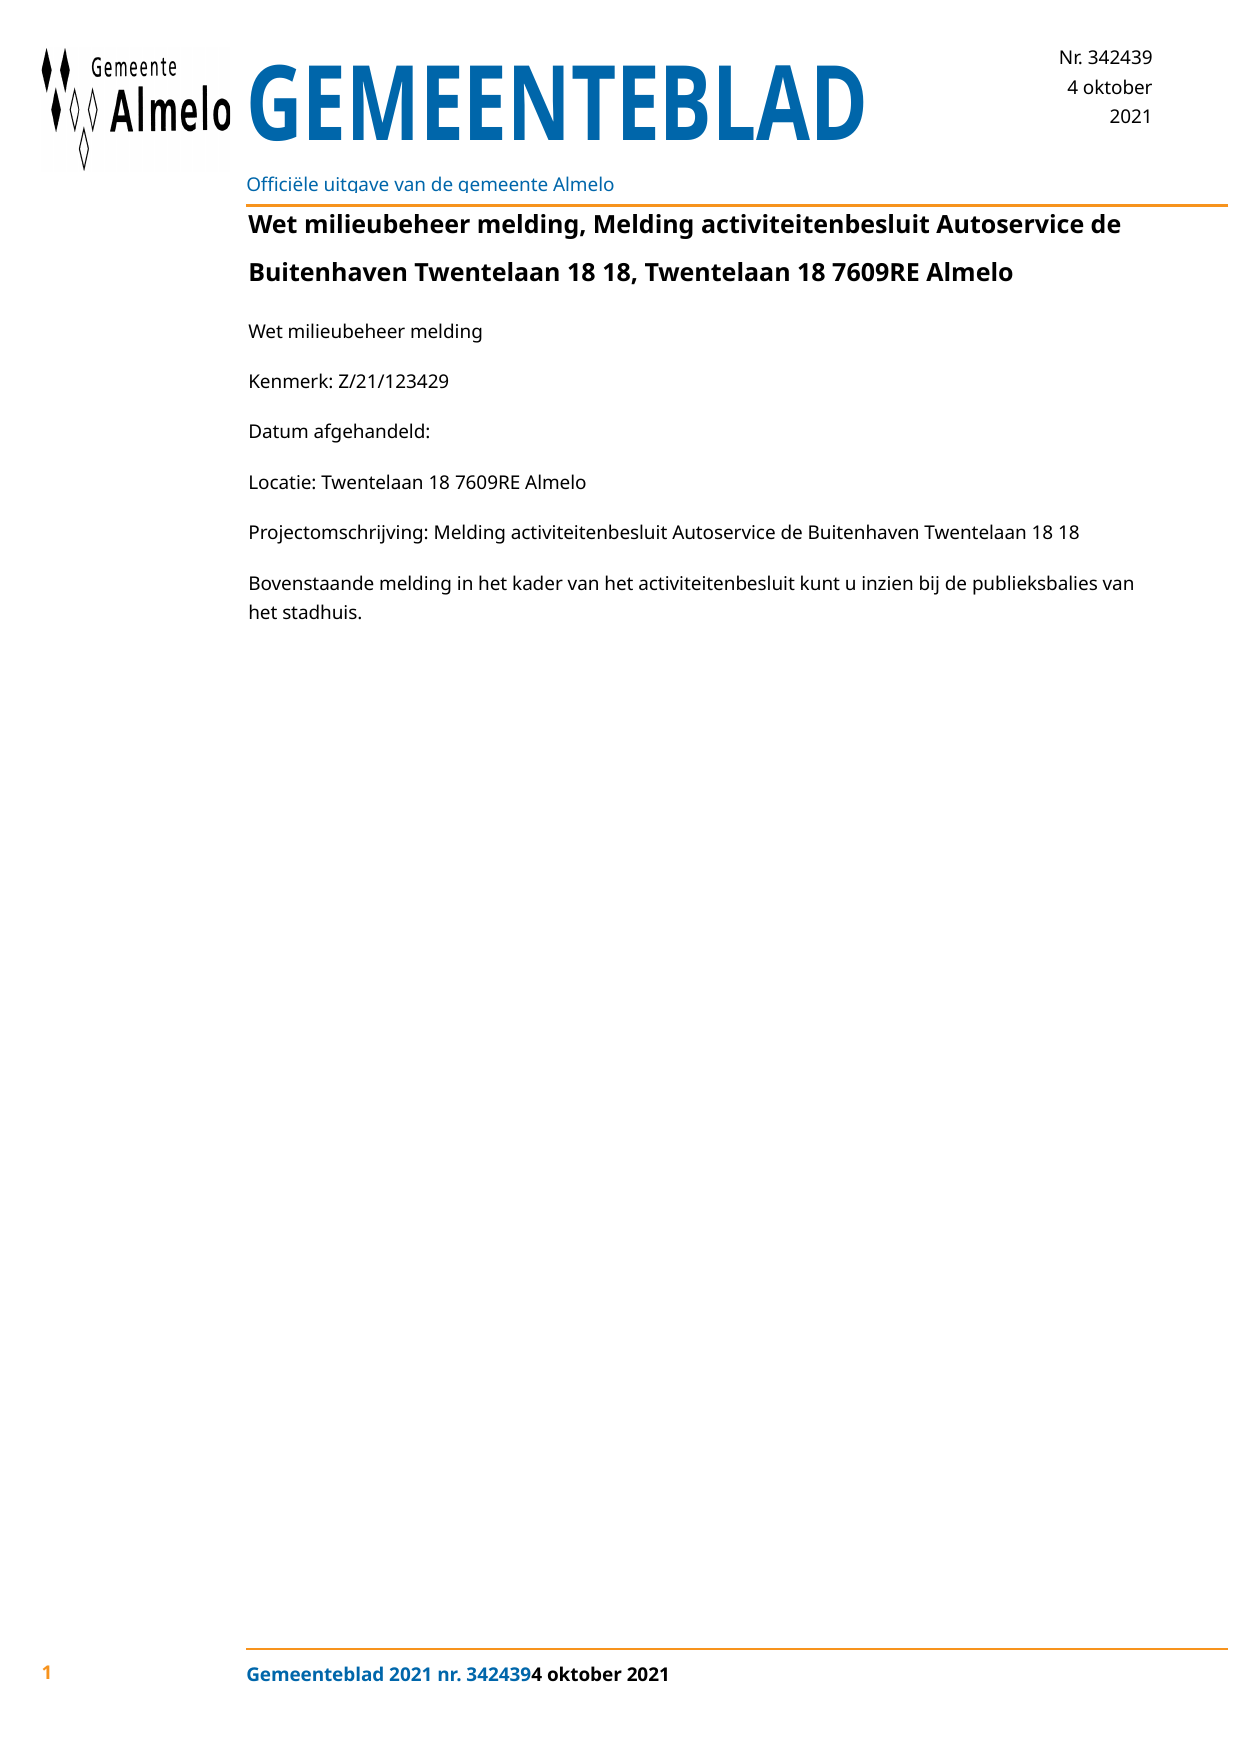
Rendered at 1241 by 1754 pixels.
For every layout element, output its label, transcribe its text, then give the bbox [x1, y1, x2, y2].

text Wet milieubeheer melding, Melding activiteitenbesluit Autoservice de Buitenhaven Twentelaan 18 18, Twentelaan 18 7609RE Almelo [248, 207, 1152, 288]
text Projectomschrijving: Melding activiteitenbesluit Autoservice de Buitenhaven Twentelaan 18 18 [248, 519, 1152, 545]
text Datum afgehandeld: [248, 419, 1152, 444]
text Bovenstaande melding in het kader van het activiteitenbesluit kunt u inzien bij de publieksbalies van het stadhuis. [248, 570, 1152, 625]
picture [41, 47, 231, 172]
text Wet milieubeheer melding [248, 318, 1152, 344]
text Kenmerk: Z/21/123429 [248, 368, 1152, 394]
text Locatie: Twentelaan 18 7609RE Almelo [248, 469, 1152, 495]
